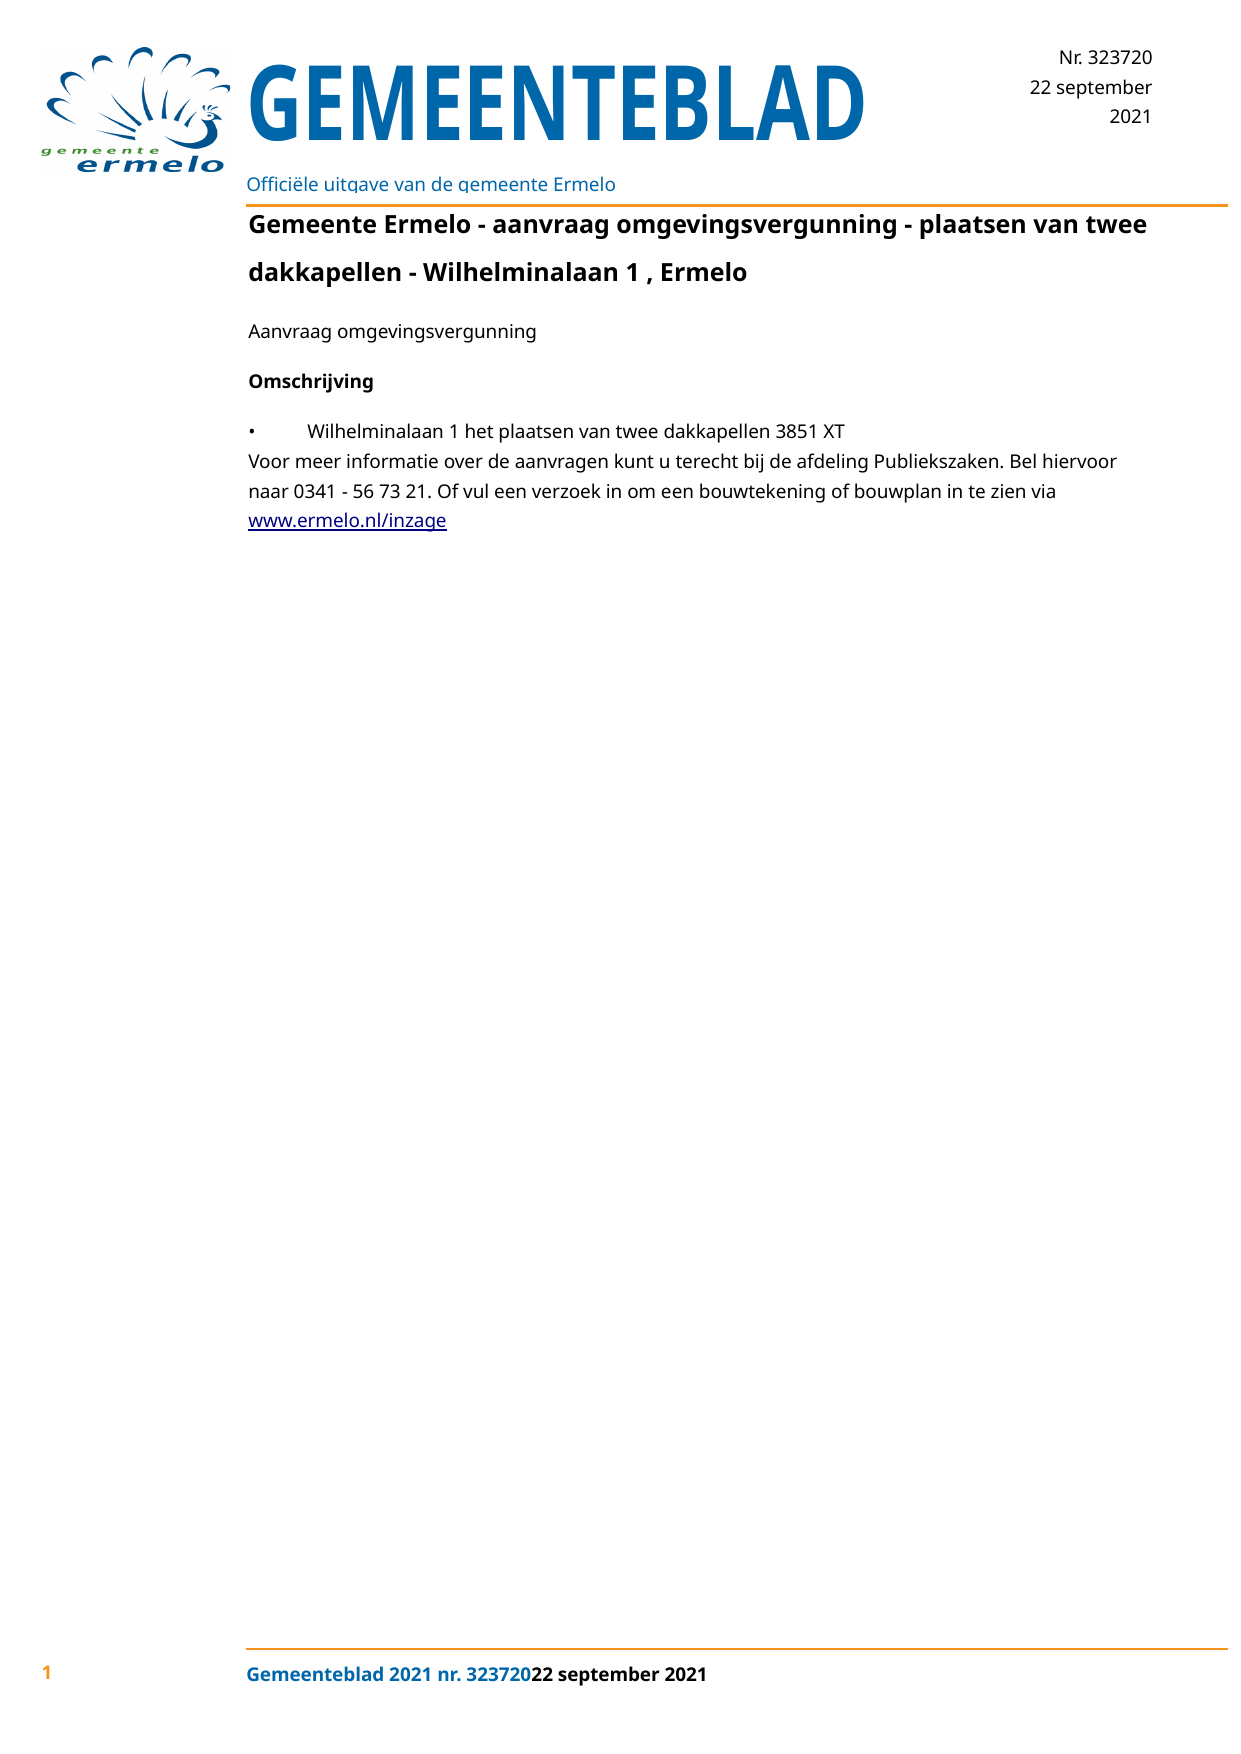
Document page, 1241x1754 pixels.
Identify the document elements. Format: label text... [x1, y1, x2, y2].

text Aanvraag omgevingsvergunning [248, 318, 1152, 344]
picture [41, 47, 231, 172]
text Gemeente Ermelo - aanvraag omgevingsvergunning - plaatsen van twee dakkapellen - Wilhelminalaan 1 , Ermelo [248, 207, 1152, 288]
text Voor meer informatie over de aanvragen kunt u terecht bij de afdeling Publiekszaken. Bel hiervoor naar 0341 - 56 73 21. Of vul een verzoek in om een bouwtekening of bouwplan in te zien via www.ermelo.nl/inzage [248, 448, 1152, 533]
list Wilhelminalaan 1 het plaatsen van twee dakkapellen 3851 XT [248, 419, 1152, 444]
text Omschrijving [248, 368, 1152, 394]
